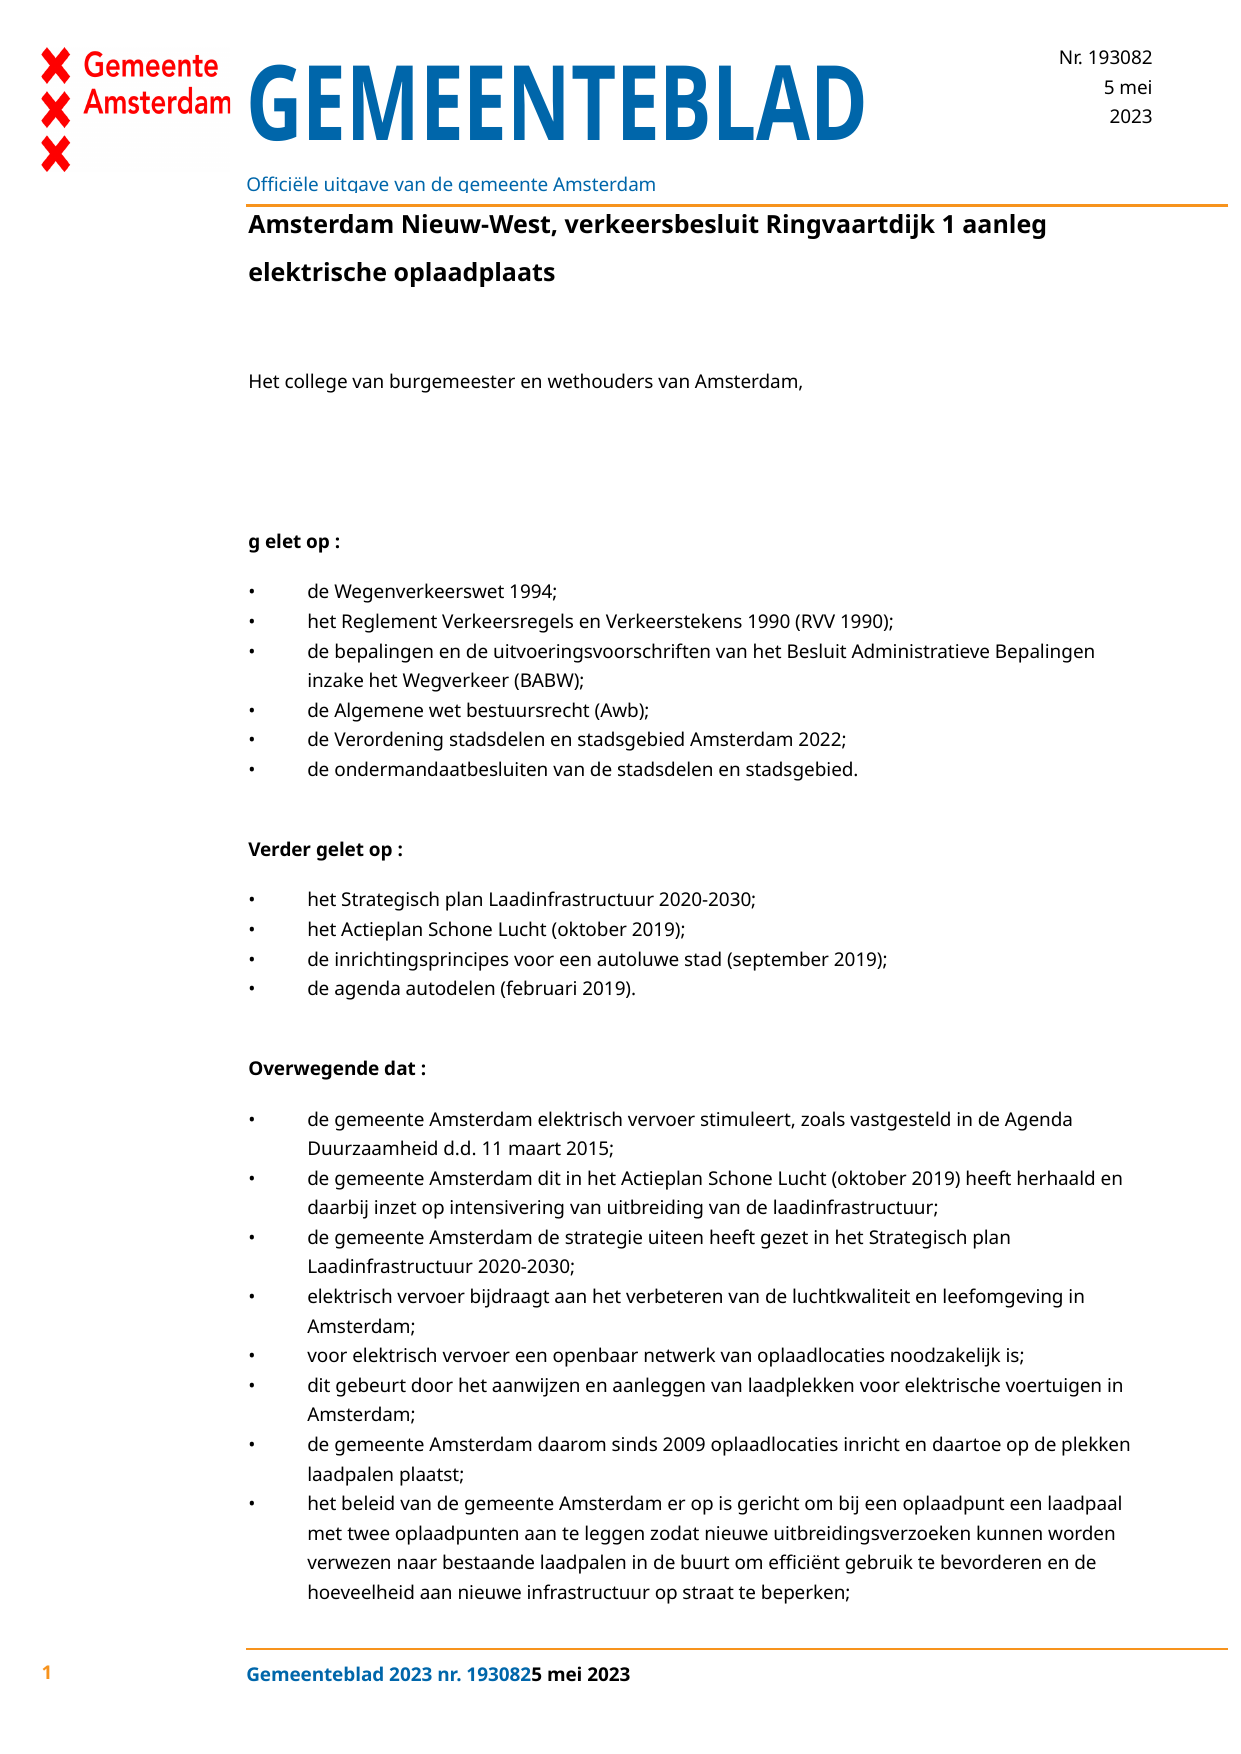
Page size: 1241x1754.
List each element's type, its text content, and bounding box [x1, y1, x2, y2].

list de inrichtingsprincipes voor een autoluwe stad (september 2019); [248, 946, 1152, 971]
list de Algemene wet bestuursrecht (Awb); [248, 697, 1152, 723]
text Verder gelet op : [248, 836, 1152, 862]
text Het college van burgemeester en wethouders van Amsterdam, [248, 368, 1152, 394]
list de ondermandaatbesluiten van de stadsdelen en stadsgebied. [248, 756, 1152, 782]
list dit gebeurt door het aanwijzen en aanleggen van laadplekken voor elektrische voertuigen in Amsterdam; [248, 1372, 1152, 1427]
text Amsterdam Nieuw-West, verkeersbesluit Ringvaartdijk 1 aanleg elektrische oplaadplaats [248, 207, 1152, 288]
list de bepalingen en de uitvoeringsvoorschriften van het Besluit Administratieve Bepalingen inzake het Wegverkeer (BABW); [248, 638, 1152, 693]
list het beleid van de gemeente Amsterdam er op is gericht om bij een oplaadpunt een laadpaal met twee oplaadpunten aan te leggen zodat nieuwe uitbreidingsverzoeken kunnen worden verwezen naar bestaande laadpalen in de buurt om efficiënt gebruik te bevorderen en de hoeveelheid aan nieuwe infrastructuur op straat te beperken; [248, 1490, 1152, 1605]
list de Wegenverkeerswet 1994; [248, 579, 1152, 604]
picture [41, 47, 231, 172]
list de gemeente Amsterdam dit in het Actieplan Schone Lucht (oktober 2019) heeft herhaald en daarbij inzet op intensivering van uitbreiding van de laadinfrastructuur; [248, 1165, 1152, 1220]
list de agenda autodelen (februari 2019). [248, 975, 1152, 1001]
list het Reglement Verkeersregels en Verkeerstekens 1990 (RVV 1990); [248, 608, 1152, 634]
list voor elektrisch vervoer een openbaar netwerk van oplaadlocaties noodzakelijk is; [248, 1342, 1152, 1368]
list de gemeente Amsterdam de strategie uiteen heeft gezet in het Strategisch plan Laadinfrastructuur 2020-2030; [248, 1224, 1152, 1279]
list de Verordening stadsdelen en stadsgebied Amsterdam 2022; [248, 727, 1152, 752]
list de gemeente Amsterdam daarom sinds 2009 oplaadlocaties inricht en daartoe op de plekken laadpalen plaatst; [248, 1431, 1152, 1486]
list het Strategisch plan Laadinfrastructuur 2020-2030; [248, 887, 1152, 912]
text g elet op : [248, 528, 1152, 554]
list elektrisch vervoer bijdraagt aan het verbeteren van de luchtkwaliteit en leefomgeving in Amsterdam; [248, 1283, 1152, 1338]
list de gemeente Amsterdam elektrisch vervoer stimuleert, zoals vastgesteld in de Agenda Duurzaamheid d.d. 11 maart 2015; [248, 1106, 1152, 1161]
text Overwegende dat : [248, 1055, 1152, 1081]
list het Actieplan Schone Lucht (oktober 2019); [248, 916, 1152, 942]
